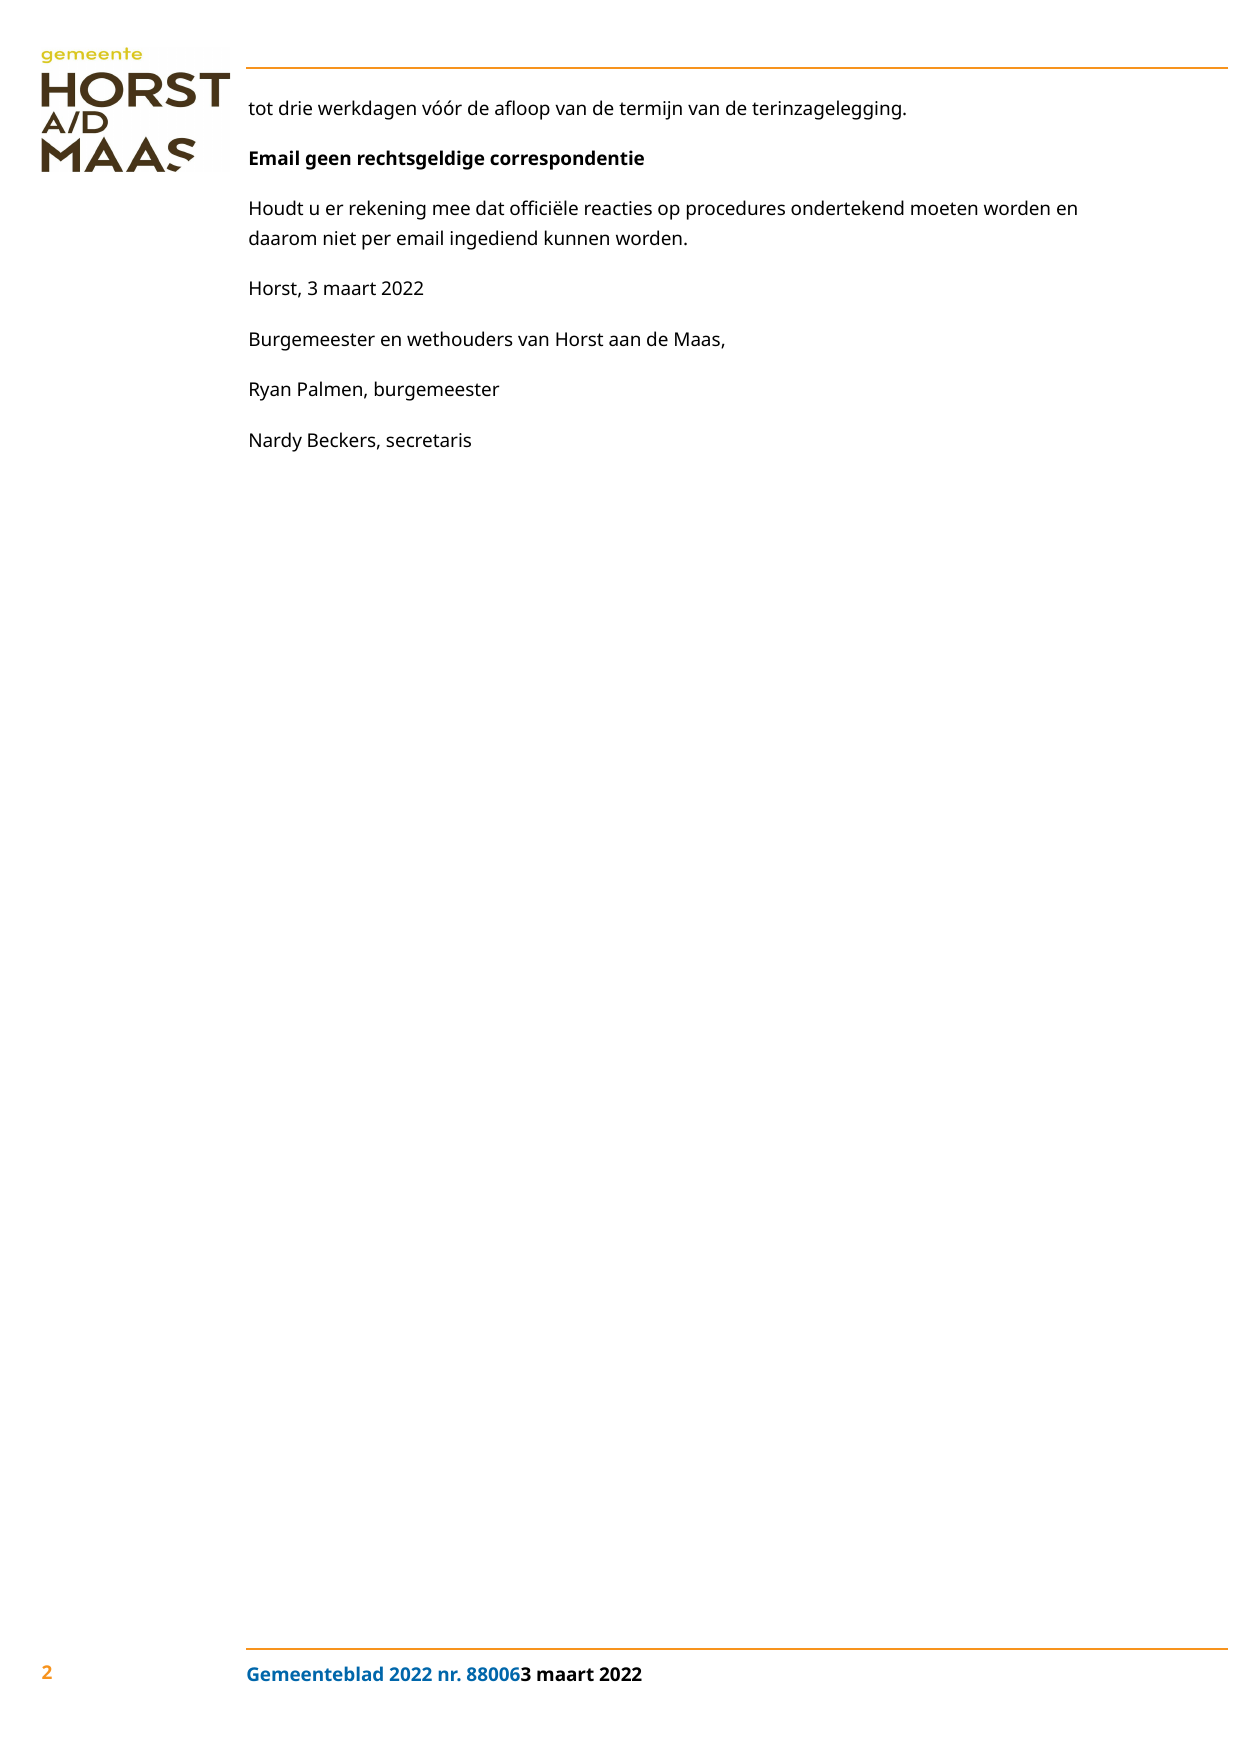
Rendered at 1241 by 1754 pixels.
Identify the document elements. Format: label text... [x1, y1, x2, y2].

text Horst, 3 maart 2022 [248, 276, 1152, 301]
picture [41, 47, 231, 172]
text Nardy Beckers, secretaris [248, 427, 1152, 453]
text Ryan Palmen, burgemeester [248, 376, 1152, 402]
text Houdt u er rekening mee dat officiële reacties op procedures ondertekend moeten worden en daarom niet per email ingediend kunnen worden. [248, 196, 1152, 251]
text tot drie werkdagen vóór de afloop van de termijn van de terinzagelegging. [248, 95, 1152, 121]
text Burgemeester en wethouders van Horst aan de Maas, [248, 326, 1152, 352]
text Email geen rechtsgeldige correspondentie [248, 145, 1152, 171]
